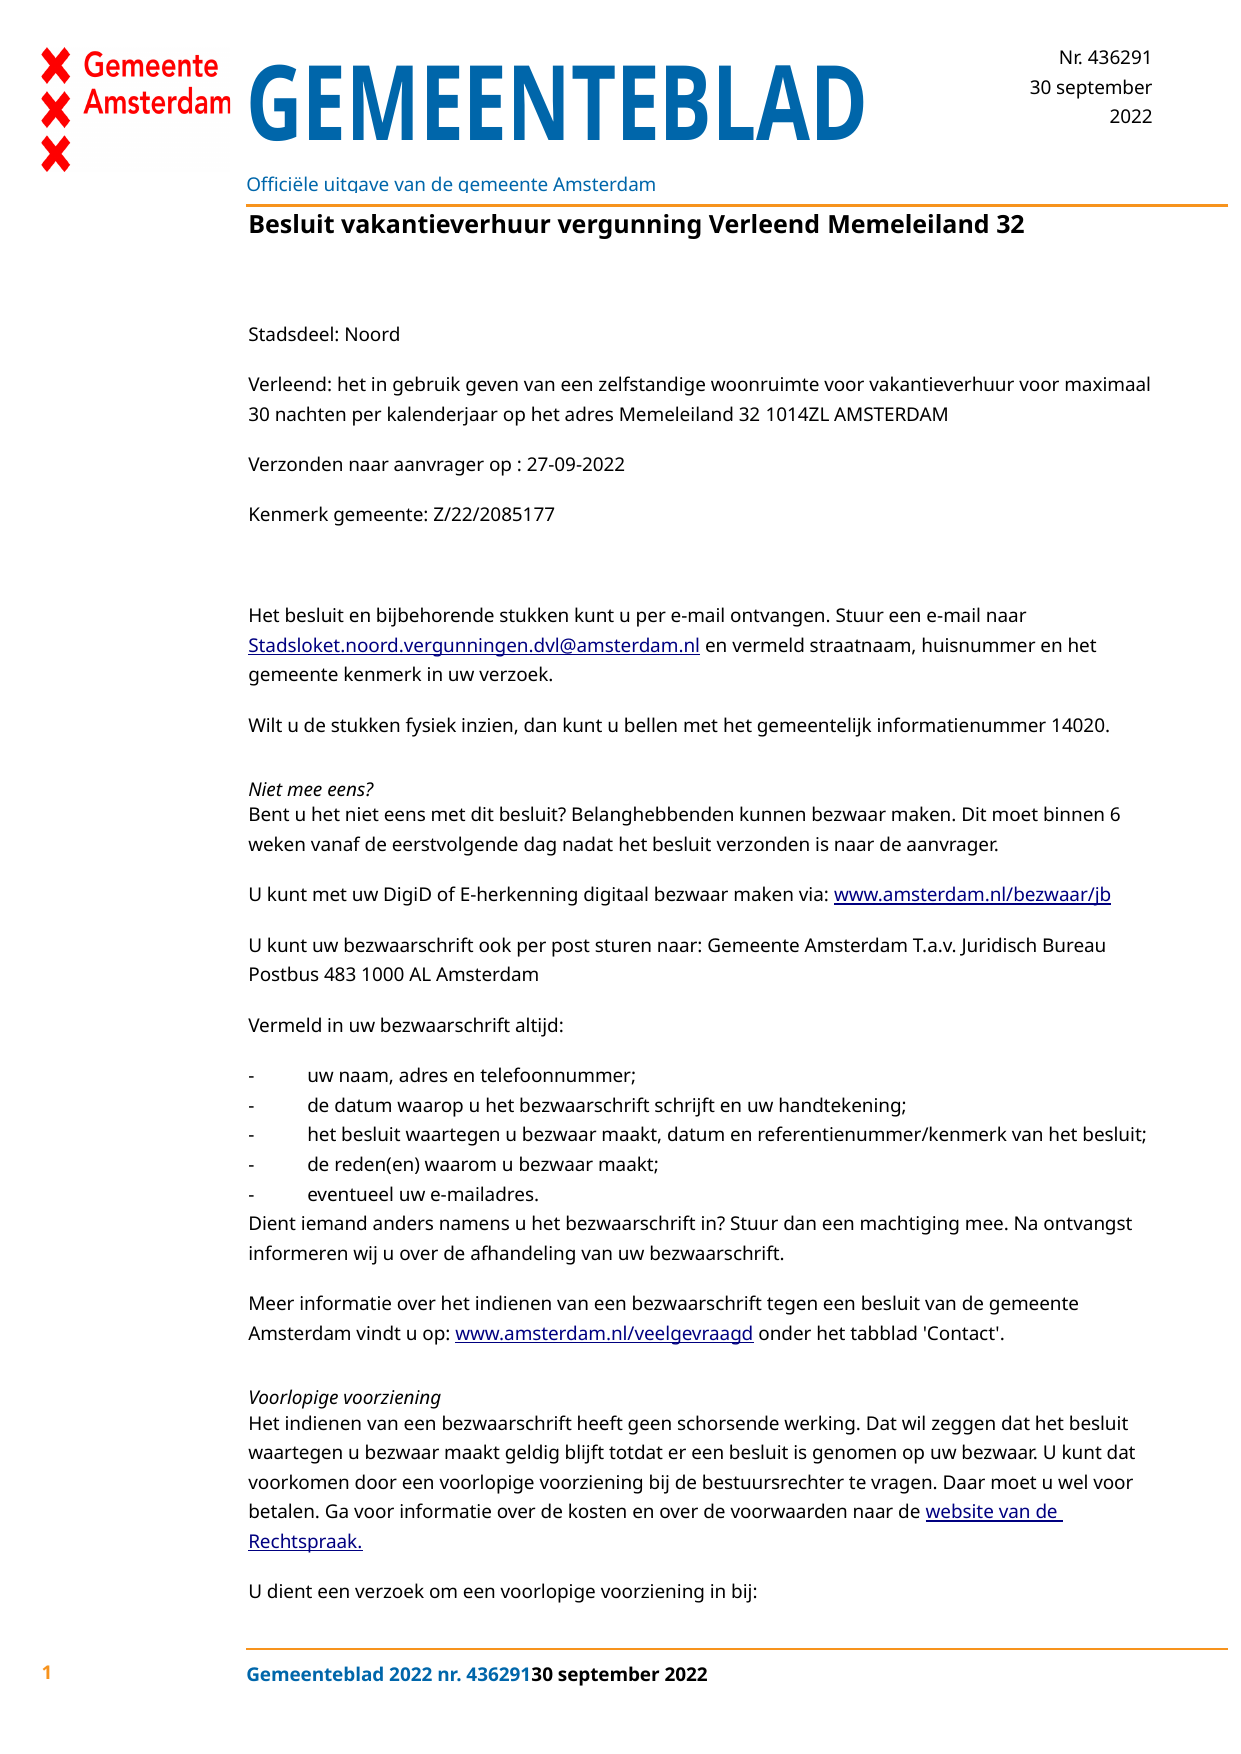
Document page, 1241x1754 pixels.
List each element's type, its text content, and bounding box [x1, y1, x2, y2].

picture [41, 47, 231, 172]
text Stadsdeel: Noord [248, 321, 1152, 346]
text Het besluit en bijbehorende stukken kunt u per e-mail ontvangen. Stuur een e-mail naar Stadsloket.noord.vergunningen.dvl@amsterdam.nl en vermeld straatnaam, huisnummer en het gemeente kenmerk in uw verzoek. [248, 602, 1152, 687]
text Meer informatie over het indienen van een bezwaarschrift tegen een besluit van de gemeente Amsterdam vindt u op: www.amsterdam.nl/veelgevraagd onder het tabblad 'Contact'. [248, 1290, 1152, 1346]
text Besluit vakantieverhuur vergunning Verleend Memeleiland 32 [248, 207, 1152, 241]
list eventueel uw e-mailadres. [248, 1181, 1152, 1207]
text Verzonden naar aanvrager op : 27-09-2022 [248, 451, 1152, 477]
text Dient iemand anders namens u het bezwaarschrift in? Stuur dan een machtiging mee. Na ontvangst informeren wij u over de afhandeling van uw bezwaarschrift. [248, 1210, 1152, 1266]
text Wilt u de stukken fysiek inzien, dan kunt u bellen met het gemeentelijk informatienummer 14020. [248, 712, 1152, 738]
text Vermeld in uw bezwaarschrift altijd: [248, 1012, 1152, 1038]
text Kenmerk gemeente: Z/22/2085177 [248, 502, 1152, 527]
text U kunt met uw DigiD of E-herkenning digitaal bezwaar maken via: www.amsterdam.nl/bezwaar/jb [248, 882, 1152, 907]
text U kunt uw bezwaarschrift ook per post sturen naar: Gemeente Amsterdam T.a.v. Juridisch Bureau Postbus 483 1000 AL Amsterdam [248, 932, 1152, 987]
text U dient een verzoek om een voorlopige voorziening in bij: [248, 1578, 1152, 1604]
list de reden(en) waarom u bezwaar maakt; [248, 1151, 1152, 1177]
text Het indienen van een bezwaarschrift heeft geen schorsende werking. Dat wil zeggen dat het besluit waartegen u bezwaar maakt geldig blijft totdat er een besluit is genomen op uw bezwaar. U kunt dat voorkomen door een voorlopige voorziening bij de bestuursrechter te vragen. Daar moet u wel voor betalen. Ga voor informatie over de kosten en over de voorwaarden naar de website van de Rechtspraak. [248, 1410, 1152, 1554]
list uw naam, adres en telefoonnummer; [248, 1062, 1152, 1088]
text Bent u het niet eens met dit besluit? Belanghebbenden kunnen bezwaar maken. Dit moet binnen 6 weken vanaf de eerstvolgende dag nadat het besluit verzonden is naar de aanvrager. [248, 802, 1152, 857]
text Voorlopige voorziening [248, 1384, 1152, 1410]
list het besluit waartegen u bezwaar maakt, datum en referentienummer/kenmerk van het besluit; [248, 1122, 1152, 1147]
list de datum waarop u het bezwaarschrift schrijft en uw handtekening; [248, 1092, 1152, 1118]
text Verleend: het in gebruik geven van een zelfstandige woonruimte voor vakantieverhuur voor maximaal 30 nachten per kalenderjaar op het adres Memeleiland 32 1014ZL AMSTERDAM [248, 371, 1152, 426]
text Niet mee eens? [248, 776, 1152, 802]
